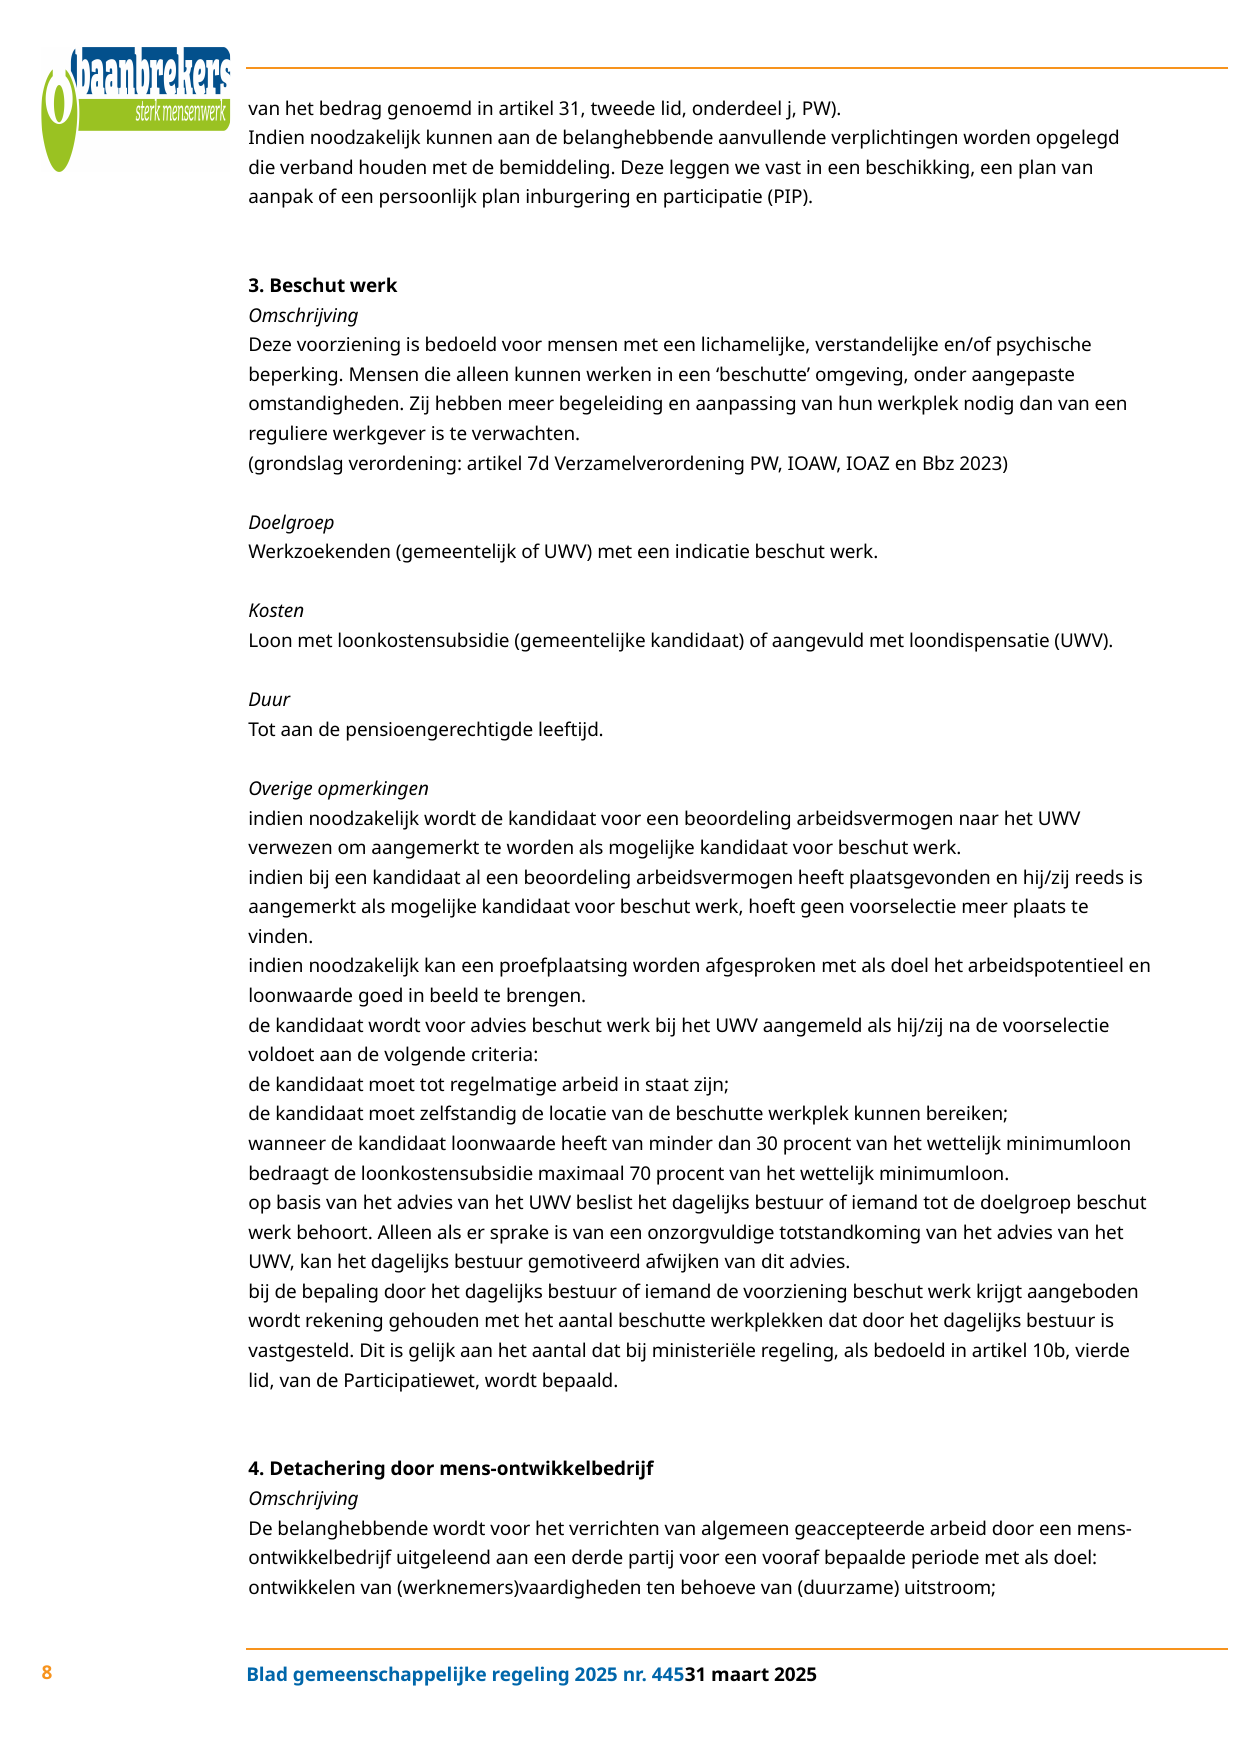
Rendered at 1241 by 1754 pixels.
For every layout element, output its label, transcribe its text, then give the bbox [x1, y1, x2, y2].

picture [41, 47, 231, 172]
text van het bedrag genoemd in artikel 31, tweede lid, onderdeel j, PW). [248, 95, 1152, 121]
text Indien noodzakelijk kunnen aan de belanghebbende aanvullende verplichtingen worden opgelegd die verband houden met de bemiddeling. Deze leggen we vast in een beschikking, een plan van aanpak of een persoonlijk plan inburgering en participatie (PIP). [248, 124, 1152, 209]
text indien noodzakelijk wordt de kandidaat voor een beoordeling arbeidsvermogen naar het UWV verwezen om aangemerkt te worden als mogelijke kandidaat voor beschut werk. [248, 805, 1152, 860]
text wanneer de kandidaat loonwaarde heeft van minder dan 30 procent van het wettelijk minimumloon bedraagt de loonkostensubsidie maximaal 70 procent van het wettelijk minimumloon. [248, 1130, 1152, 1186]
text de kandidaat moet zelfstandig de locatie van de beschutte werkplek kunnen bereiken; [248, 1101, 1152, 1126]
text Overige opmerkingen [248, 775, 1152, 801]
text Tot aan de pensioengerechtigde leeftijd. [248, 716, 1152, 742]
text indien noodzakelijk kan een proefplaatsing worden afgesproken met als doel het arbeidspotentieel en loonwaarde goed in beeld te brengen. [248, 953, 1152, 1008]
text 4. Detachering door mens-ontwikkelbedrijf [248, 1456, 1152, 1481]
text indien bij een kandidaat al een beoordeling arbeidsvermogen heeft plaatsgevonden en hij/zij reeds is aangemerkt als mogelijke kandidaat voor beschut werk, hoeft geen voorselectie meer plaats te vinden. [248, 864, 1152, 949]
text op basis van het advies van het UWV beslist het dagelijks bestuur of iemand tot de doelgroep beschut werk behoort. Alleen als er sprake is van een onzorgvuldige totstandkoming van het advies van het UWV, kan het dagelijks bestuur gemotiveerd afwijken van dit advies. [248, 1189, 1152, 1274]
text bij de bepaling door het dagelijks bestuur of iemand de voorziening beschut werk krijgt aangeboden wordt rekening gehouden met het aantal beschutte werkplekken dat door het dagelijks bestuur is vastgesteld. Dit is gelijk aan het aantal dat bij ministeriële regeling, als bedoeld in artikel 10b, vierde lid, van de Participatiewet, wordt bepaald. [248, 1278, 1152, 1393]
text Omschrijving [248, 1485, 1152, 1511]
text Werkzoekenden (gemeentelijk of UWV) met een indicatie beschut werk. [248, 538, 1152, 564]
text Kosten [248, 598, 1152, 623]
text De belanghebbende wordt voor het verrichten van algemeen geaccepteerde arbeid door een mens-ontwikkelbedrijf uitgeleend aan een derde partij voor een vooraf bepaalde periode met als doel: [248, 1515, 1152, 1570]
text Loon met loonkostensubsidie (gemeentelijke kandidaat) of aangevuld met loondispensatie (UWV). [248, 627, 1152, 653]
text Doelgroep [248, 509, 1152, 535]
text Omschrijving [248, 302, 1152, 328]
text de kandidaat moet tot regelmatige arbeid in staat zijn; [248, 1071, 1152, 1097]
text Duur [248, 686, 1152, 712]
text 3. Beschut werk [248, 272, 1152, 298]
text ontwikkelen van (werknemers)vaardigheden ten behoeve van (duurzame) uitstroom; [248, 1574, 1152, 1600]
text Deze voorziening is bedoeld voor mensen met een lichamelijke, verstandelijke en/of psychische beperking. Mensen die alleen kunnen werken in een ‘beschutte’ omgeving, onder aangepaste omstandigheden. Zij hebben meer begeleiding en aanpassing van hun werkplek nodig dan van een reguliere werkgever is te verwachten. [248, 331, 1152, 446]
text (grondslag verordening: artikel 7d Verzamelverordening PW, IOAW, IOAZ en Bbz 2023) [248, 450, 1152, 476]
text de kandidaat wordt voor advies beschut werk bij het UWV aangemeld als hij/zij na de voorselectie voldoet aan de volgende criteria: [248, 1012, 1152, 1067]
